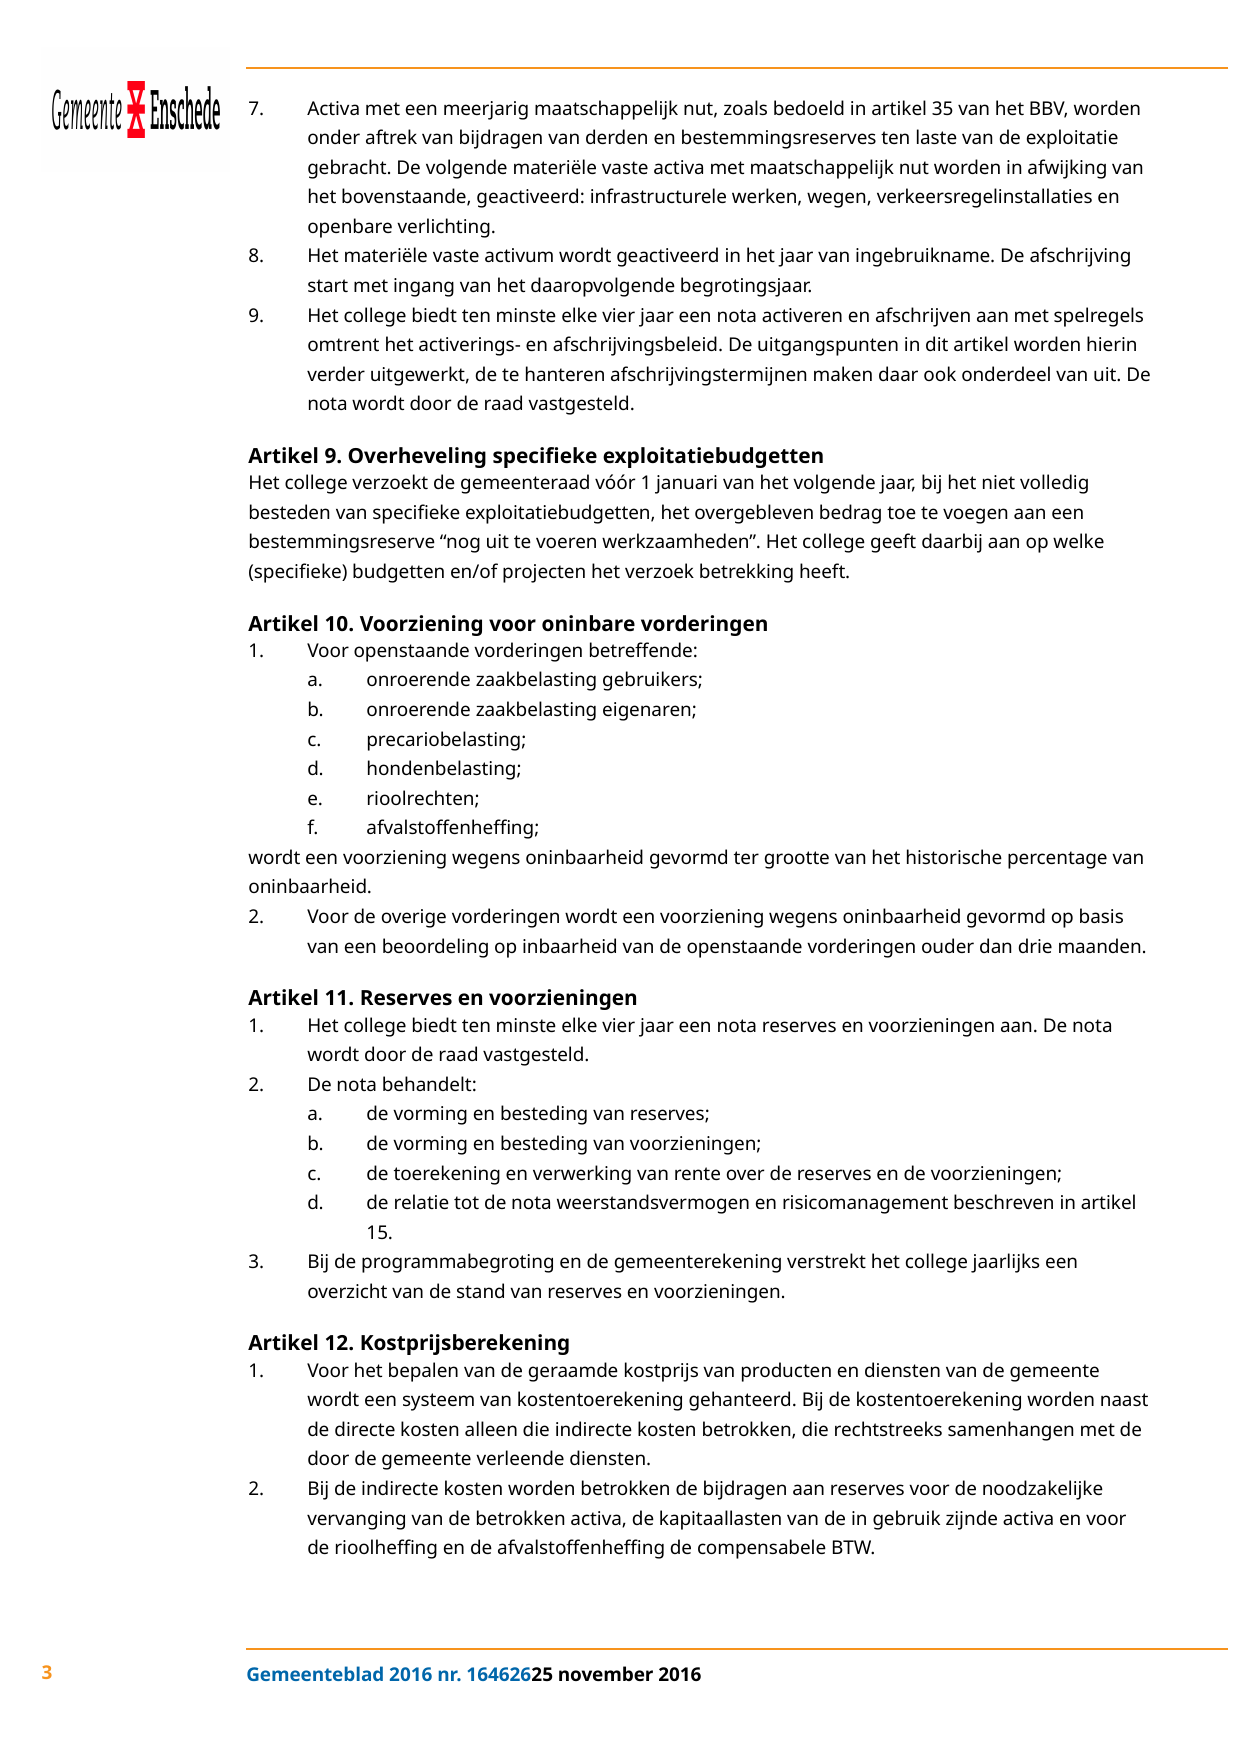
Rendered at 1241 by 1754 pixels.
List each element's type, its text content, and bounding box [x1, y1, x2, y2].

list de toerekening en verwerking van rente over de reserves en de voorzieningen; [307, 1160, 1152, 1185]
list de vorming en besteding van reserves; [307, 1101, 1152, 1126]
list Voor het bepalen van de geraamde kostprijs van producten en diensten van de gemeente wordt een systeem van kostentoerekening gehanteerd. Bij de kostentoerekening worden naast de directe kosten alleen die indirecte kosten betrokken, die rechtstreeks samenhangen met de door de gemeente verleende diensten. [248, 1357, 1152, 1471]
text Artikel 12. Kostprijsberekening [248, 1328, 1152, 1357]
list Bij de programmabegroting en de gemeenterekening verstrekt het college jaarlijks een overzicht van de stand van reserves en voorzieningen. [248, 1248, 1152, 1304]
list precariobelasting; [307, 726, 1152, 752]
list Het college biedt ten minste elke vier jaar een nota activeren en afschrijven aan met spelregels omtrent het activerings- en afschrijvingsbeleid. De uitgangspunten in dit artikel worden hierin verder uitgewerkt, de te hanteren afschrijvingstermijnen maken daar ook onderdeel van uit. De nota wordt door de raad vastgesteld. [248, 302, 1152, 416]
list Het materiële vaste activum wordt geactiveerd in het jaar van ingebruikname. De afschrijving start met ingang van het daaropvolgende begrotingsjaar. [248, 243, 1152, 298]
list De nota behandelt: [248, 1071, 1152, 1097]
list Bij de indirecte kosten worden betrokken de bijdragen aan reserves voor de noodzakelijke vervanging van de betrokken activa, de kapitaallasten van de in gebruik zijnde activa en voor de rioolheffing en de afvalstoffenheffing de compensabele BTW. [248, 1475, 1152, 1560]
text wordt een voorziening wegens oninbaarheid gevormd ter grootte van het historische percentage van oninbaarheid. [248, 844, 1152, 899]
text Artikel 10. Voorziening voor oninbare vorderingen [248, 609, 1152, 637]
list Activa met een meerjarig maatschappelijk nut, zoals bedoeld in artikel 35 van het BBV, worden onder aftrek van bijdragen van derden en bestemmingsreserves ten laste van de exploitatie gebracht. De volgende materiële vaste activa met maatschappelijk nut worden in afwijking van het bovenstaande, geactiveerd: infrastructurele werken, wegen, verkeersregelinstallaties en openbare verlichting. [248, 95, 1152, 239]
list onroerende zaakbelasting gebruikers; [307, 667, 1152, 692]
list onroerende zaakbelasting eigenaren; [307, 696, 1152, 722]
list Voor openstaande vorderingen betreffende: [248, 637, 1152, 663]
text Het college verzoekt de gemeenteraad vóór 1 januari van het volgende jaar, bij het niet volledig besteden van specifieke exploitatiebudgetten, het overgebleven bedrag toe te voegen aan een bestemmingsreserve “nog uit te voeren werkzaamheden”. Het college geeft daarbij aan op welke (specifieke) budgetten en/of projecten het verzoek betrekking heeft. [248, 469, 1152, 584]
text Artikel 11. Reserves en voorzieningen [248, 983, 1152, 1012]
list de relatie tot de nota weerstandsvermogen en risicomanagement beschreven in artikel 15. [307, 1189, 1152, 1244]
list hondenbelasting; [307, 755, 1152, 781]
list Voor de overige vorderingen wordt een voorziening wegens oninbaarheid gevormd op basis van een beoordeling op inbaarheid van de openstaande vorderingen ouder dan drie maanden. [248, 903, 1152, 959]
text Artikel 9. Overheveling specifieke exploitatiebudgetten [248, 441, 1152, 469]
picture [41, 47, 231, 172]
list afvalstoffenheffing; [307, 814, 1152, 840]
list rioolrechten; [307, 785, 1152, 811]
list de vorming en besteding van voorzieningen; [307, 1130, 1152, 1156]
list Het college biedt ten minste elke vier jaar een nota reserves en voorzieningen aan. De nota wordt door de raad vastgesteld. [248, 1012, 1152, 1067]
